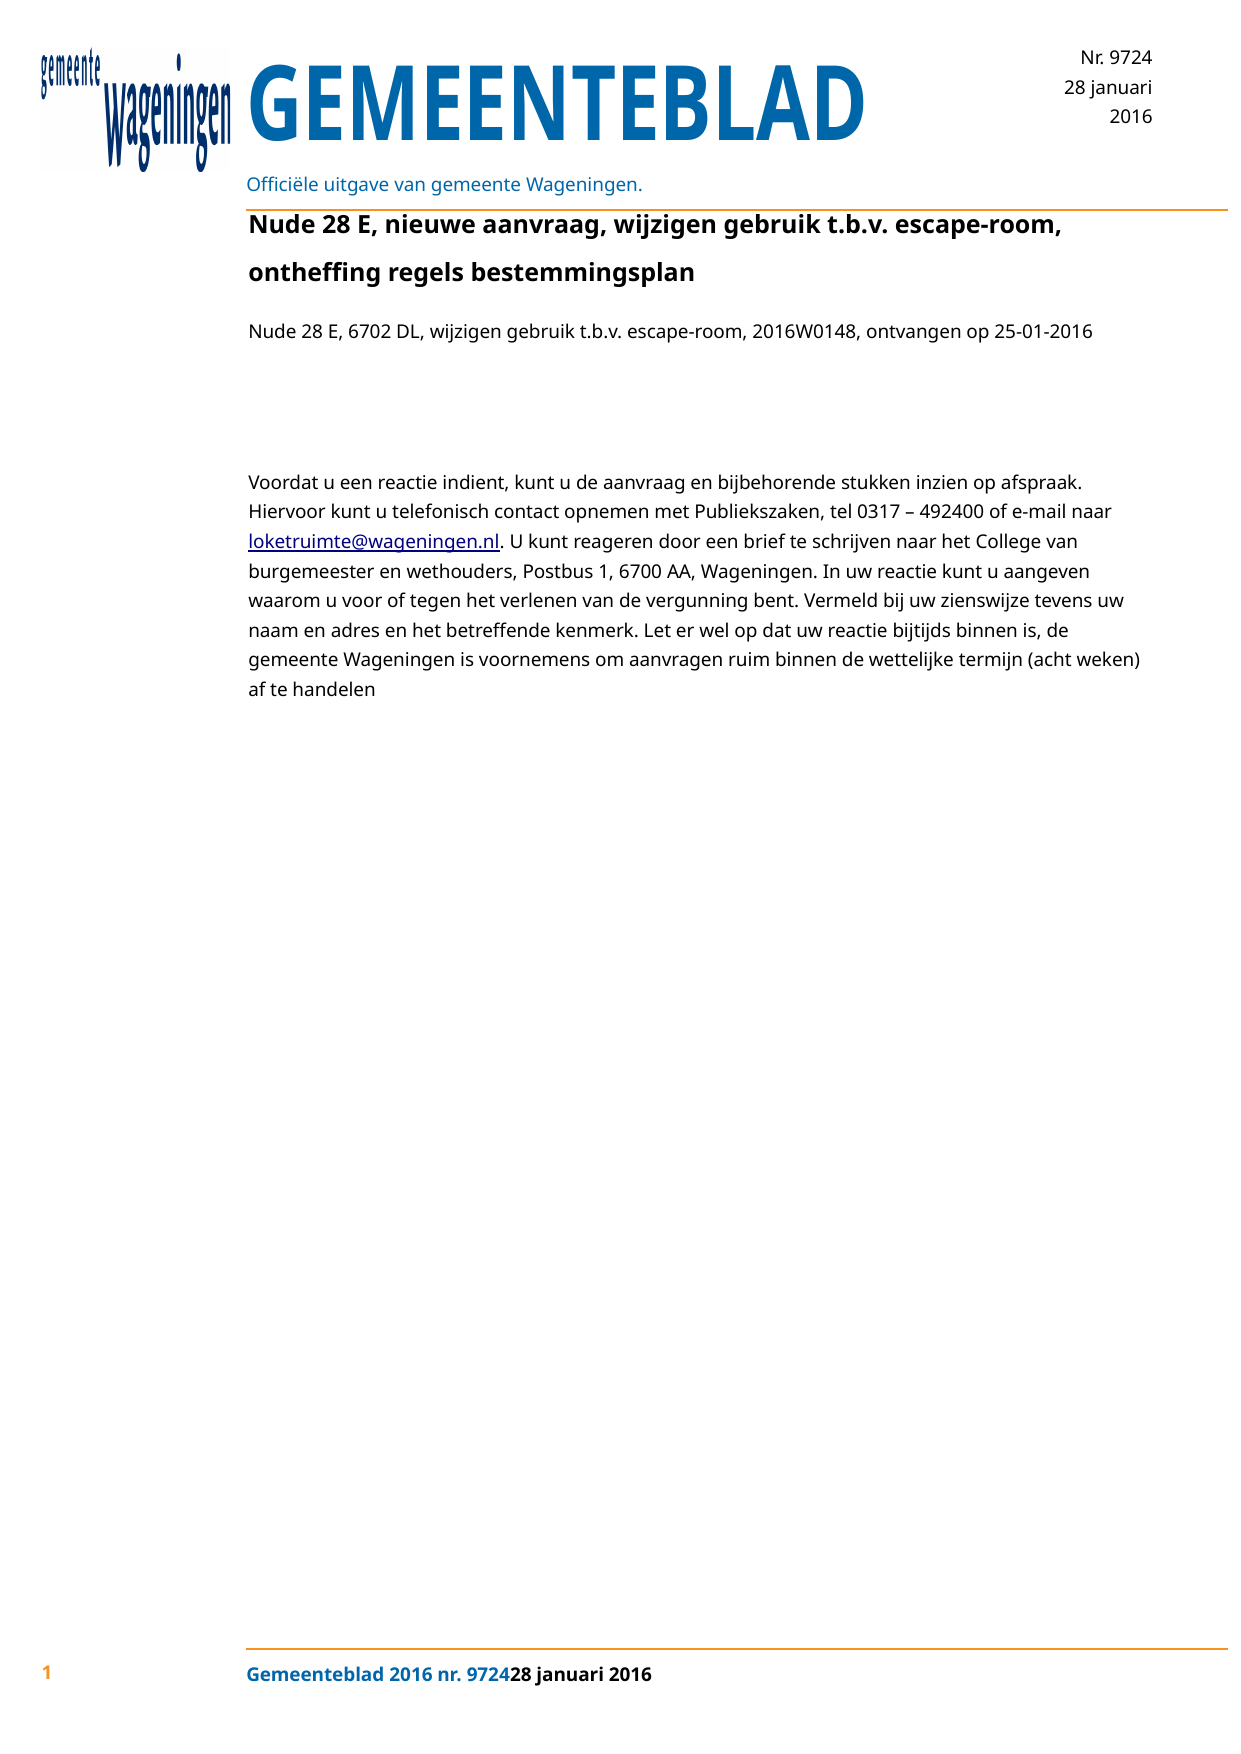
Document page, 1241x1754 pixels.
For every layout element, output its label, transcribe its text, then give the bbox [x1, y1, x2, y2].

text Voordat u een reactie indient, kunt u de aanvraag en bijbehorende stukken inzien op afspraak. Hiervoor kunt u telefonisch contact opnemen met Publiekszaken, tel 0317 – 492400 of e-mail naar loketruimte@wageningen.nl. U kunt reageren door een brief te schrijven naar het College van burgemeester en wethouders, Postbus 1, 6700 AA, Wageningen. In uw reactie kunt u aangeven waarom u voor of tegen het verlenen van de vergunning bent. Vermeld bij uw zienswijze tevens uw naam en adres en het betreffende kenmerk. Let er wel op dat uw reactie bijtijds binnen is, de gemeente Wageningen is voornemens om aanvragen ruim binnen de wettelijke termijn (acht weken) af te handelen [248, 469, 1152, 702]
text Nude 28 E, 6702 DL, wijzigen gebruik t.b.v. escape-room, 2016W0148, ontvangen op 25-01-2016 [248, 318, 1152, 344]
picture [41, 47, 231, 172]
text Nude 28 E, nieuwe aanvraag, wijzigen gebruik t.b.v. escape-room, ontheffing regels bestemmingsplan [248, 211, 1152, 288]
